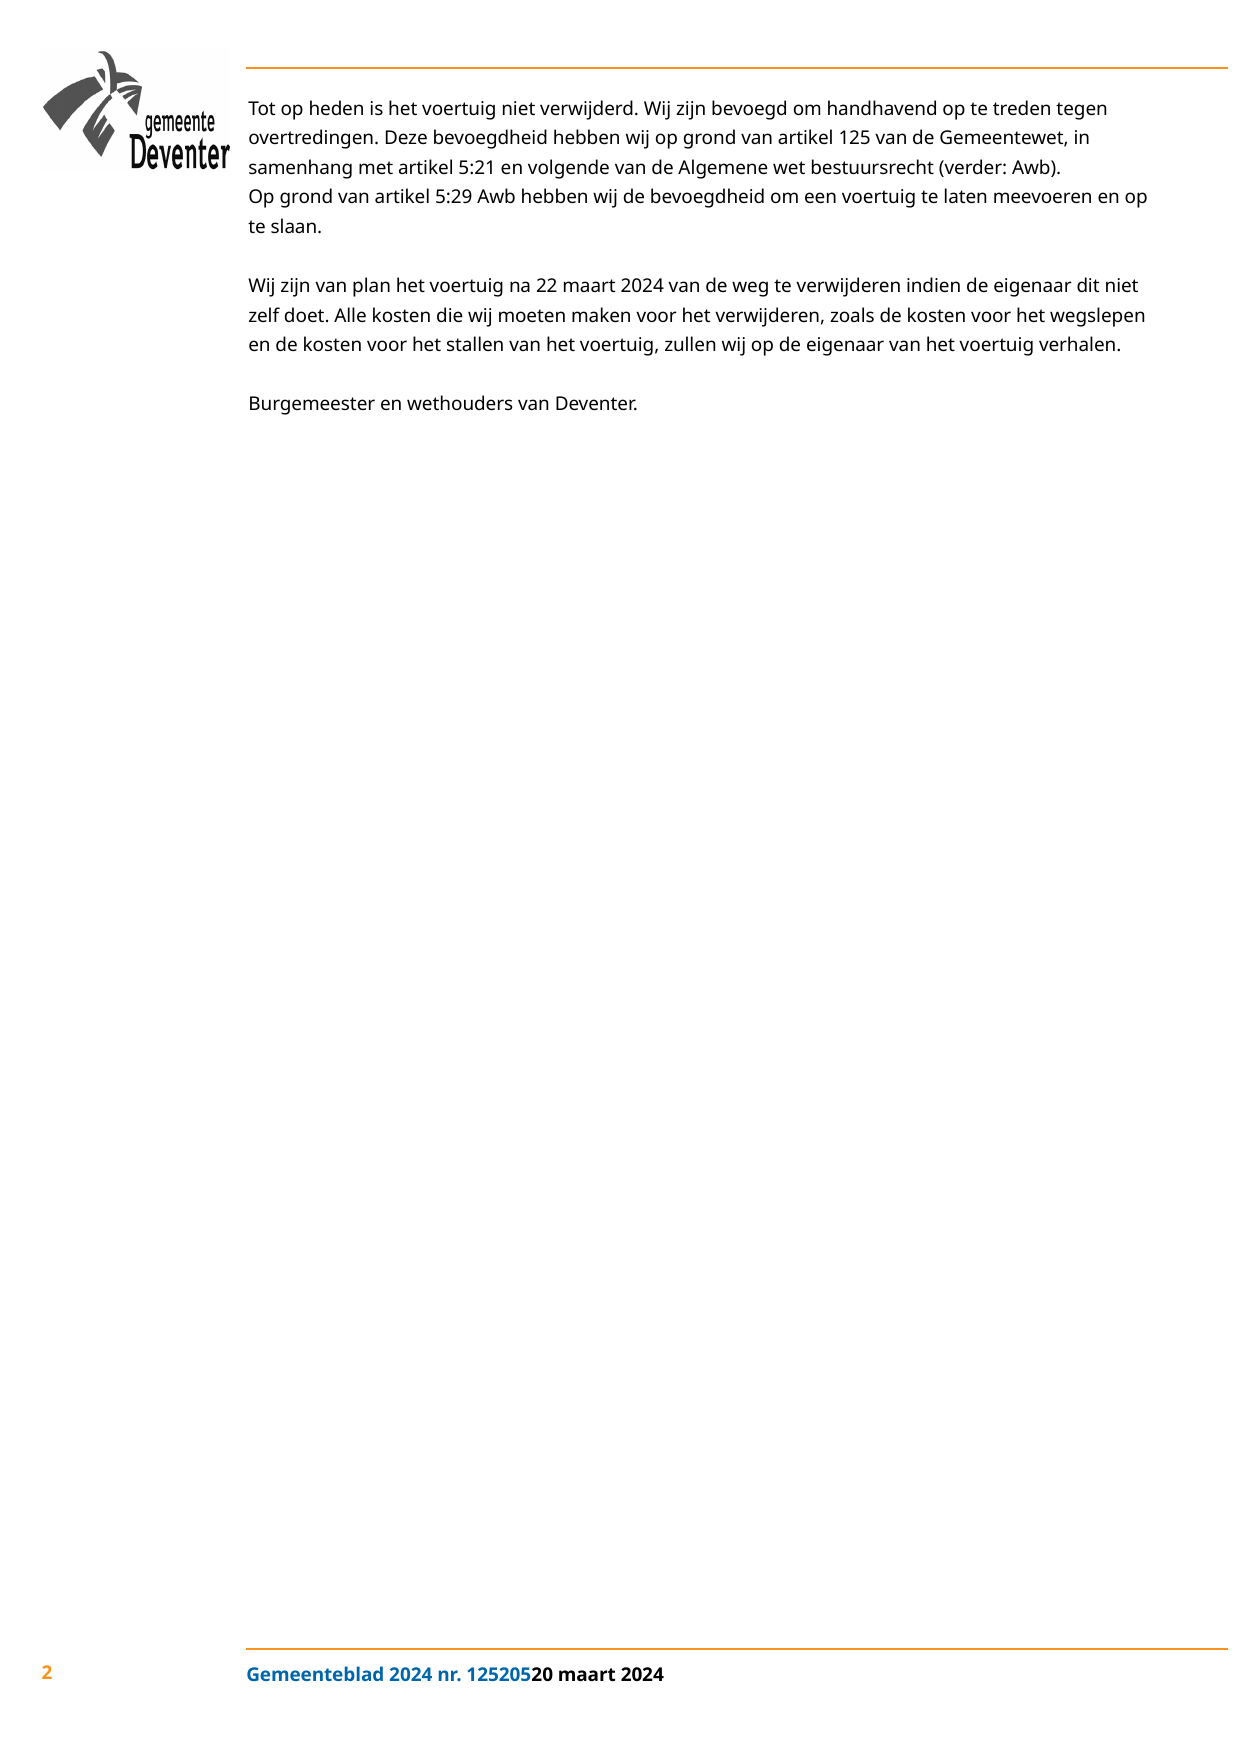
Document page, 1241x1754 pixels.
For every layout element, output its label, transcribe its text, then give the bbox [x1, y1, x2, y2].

text Op grond van artikel 5:29 Awb hebben wij de bevoegdheid om een voertuig te laten meevoeren en op te slaan. [248, 183, 1152, 239]
text Tot op heden is het voertuig niet verwijderd. Wij zijn bevoegd om handhavend op te treden tegen overtredingen. Deze bevoegdheid hebben wij op grond van artikel 125 van de Gemeentewet, in samenhang met artikel 5:21 en volgende van de Algemene wet bestuursrecht (verder: Awb). [248, 95, 1152, 180]
text Wij zijn van plan het voertuig na 22 maart 2024 van de weg te verwijderen indien de eigenaar dit niet zelf doet. Alle kosten die wij moeten maken voor het verwijderen, zoals de kosten voor het wegslepen en de kosten voor het stallen van het voertuig, zullen wij op de eigenaar van het voertuig verhalen. [248, 272, 1152, 357]
text Burgemeester en wethouders van Deventer. [248, 391, 1152, 416]
picture [41, 47, 231, 172]
